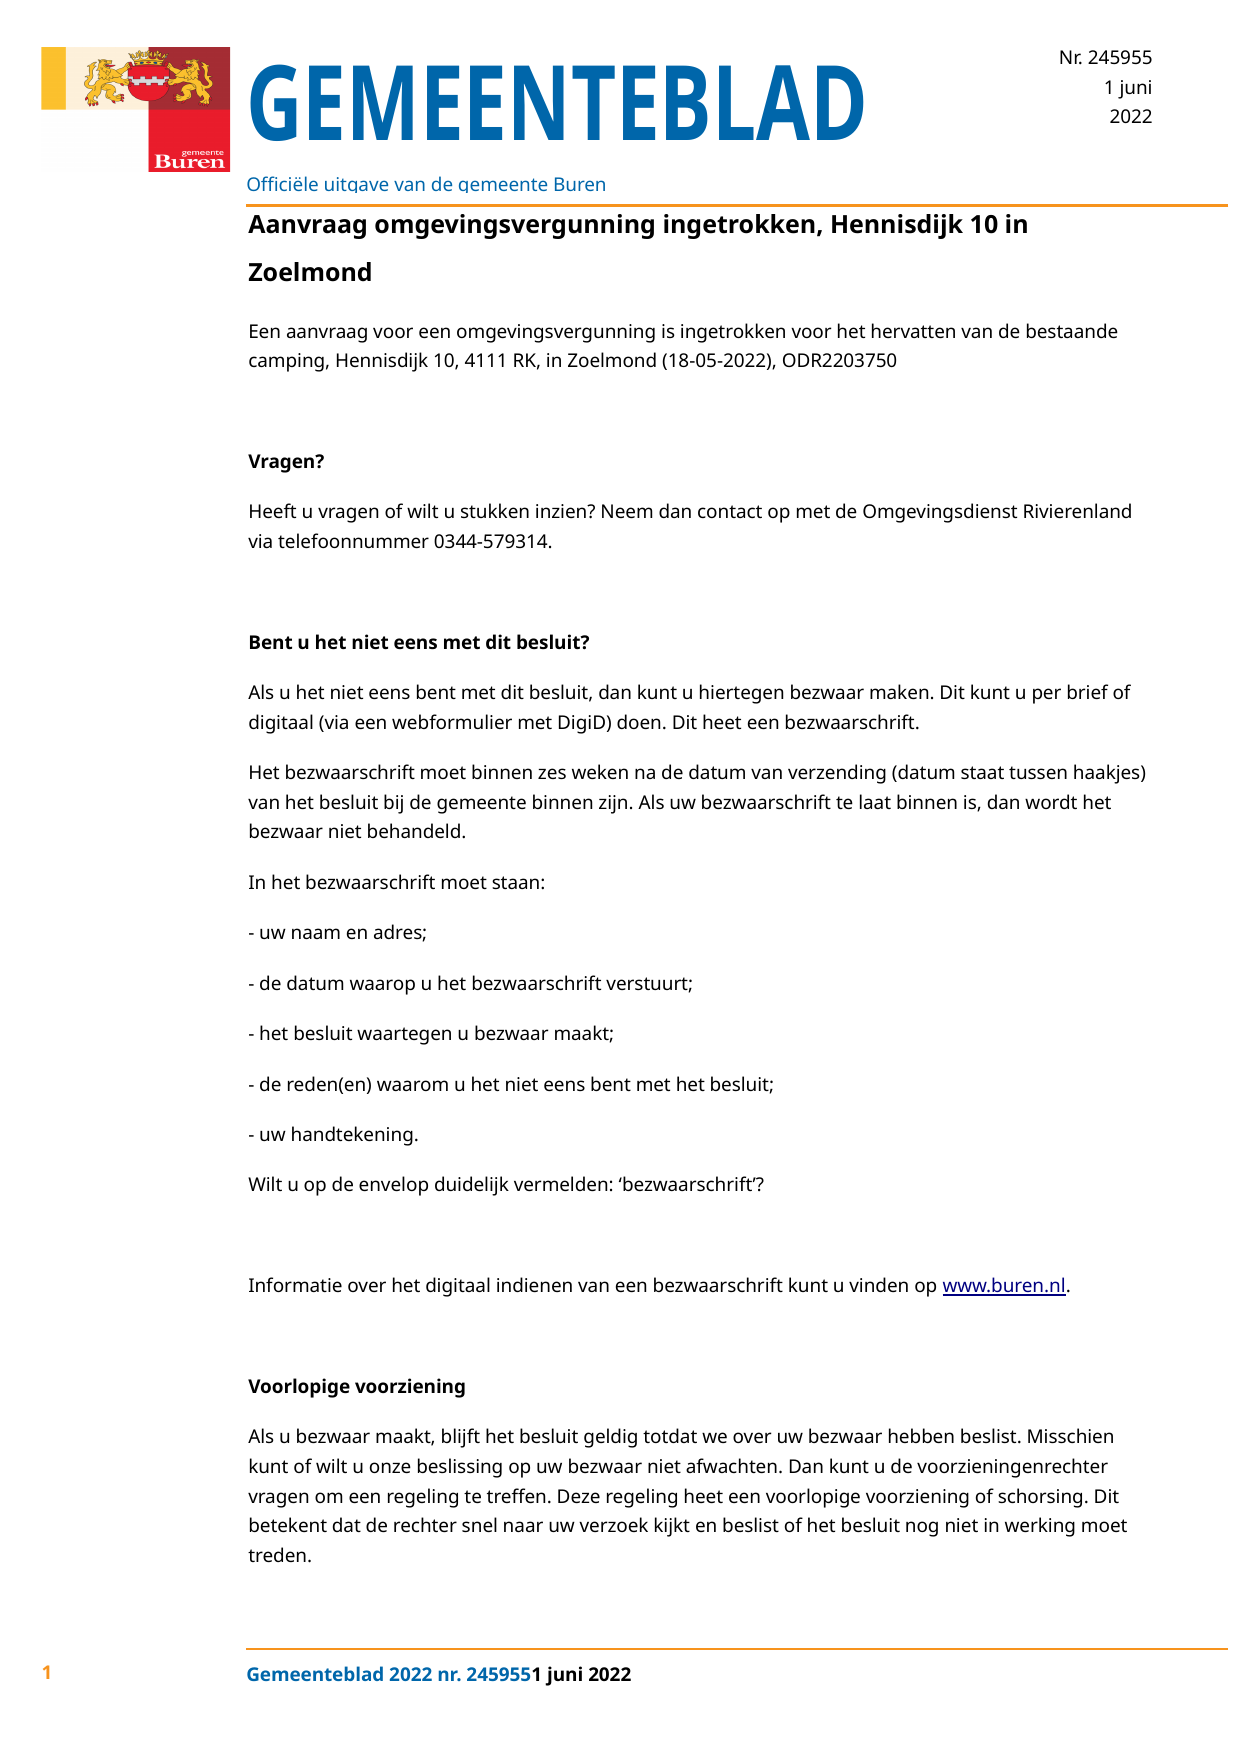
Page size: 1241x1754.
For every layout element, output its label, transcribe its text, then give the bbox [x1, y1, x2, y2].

text In het bezwaarschrift moet staan: [248, 869, 1152, 895]
text Heeft u vragen of wilt u stukken inzien? Neem dan contact op met de Omgevingsdienst Rivierenland via telefoonnummer 0344-579314. [248, 499, 1152, 554]
text Voorlopige voorziening [248, 1373, 1152, 1399]
text Vragen? [248, 448, 1152, 474]
text Als u het niet eens bent met dit besluit, dan kunt u hiertegen bezwaar maken. Dit kunt u per brief of digitaal (via een webformulier met DigiD) doen. Dit heet een bezwaarschrift. [248, 679, 1152, 735]
text - het besluit waartegen u bezwaar maakt; [248, 1020, 1152, 1046]
text Wilt u op de envelop duidelijk vermelden: ‘bezwaarschrift’? [248, 1172, 1152, 1197]
picture [41, 47, 231, 172]
text Aanvraag omgevingsvergunning ingetrokken, Hennisdijk 10 in Zoelmond [248, 207, 1152, 288]
text - de datum waarop u het bezwaarschrift verstuurt; [248, 970, 1152, 996]
text Het bezwaarschrift moet binnen zes weken na de datum van verzending (datum staat tussen haakjes) van het besluit bij de gemeente binnen zijn. Als uw bezwaarschrift te laat binnen is, dan wordt het bezwaar niet behandeld. [248, 759, 1152, 844]
text Als u bezwaar maakt, blijft het besluit geldig totdat we over uw bezwaar hebben beslist. Misschien kunt of wilt u onze beslissing op uw bezwaar niet afwachten. Dan kunt u de voorzieningenrechter vragen om een regeling te treffen. Deze regeling heet een voorlopige voorziening of schorsing. Dit betekent dat de rechter snel naar uw verzoek kijkt en beslist of het besluit nog niet in werking moet treden. [248, 1424, 1152, 1568]
text Een aanvraag voor een omgevingsvergunning is ingetrokken voor het hervatten van de bestaande camping, Hennisdijk 10, 4111 RK, in Zoelmond (18-05-2022), ODR2203750 [248, 318, 1152, 373]
text Bent u het niet eens met dit besluit? [248, 629, 1152, 655]
text - uw naam en adres; [248, 919, 1152, 945]
text Informatie over het digitaal indienen van een bezwaarschrift kunt u vinden op www.buren.nl. [248, 1272, 1152, 1298]
text - de reden(en) waarom u het niet eens bent met het besluit; [248, 1071, 1152, 1097]
text - uw handtekening. [248, 1121, 1152, 1147]
